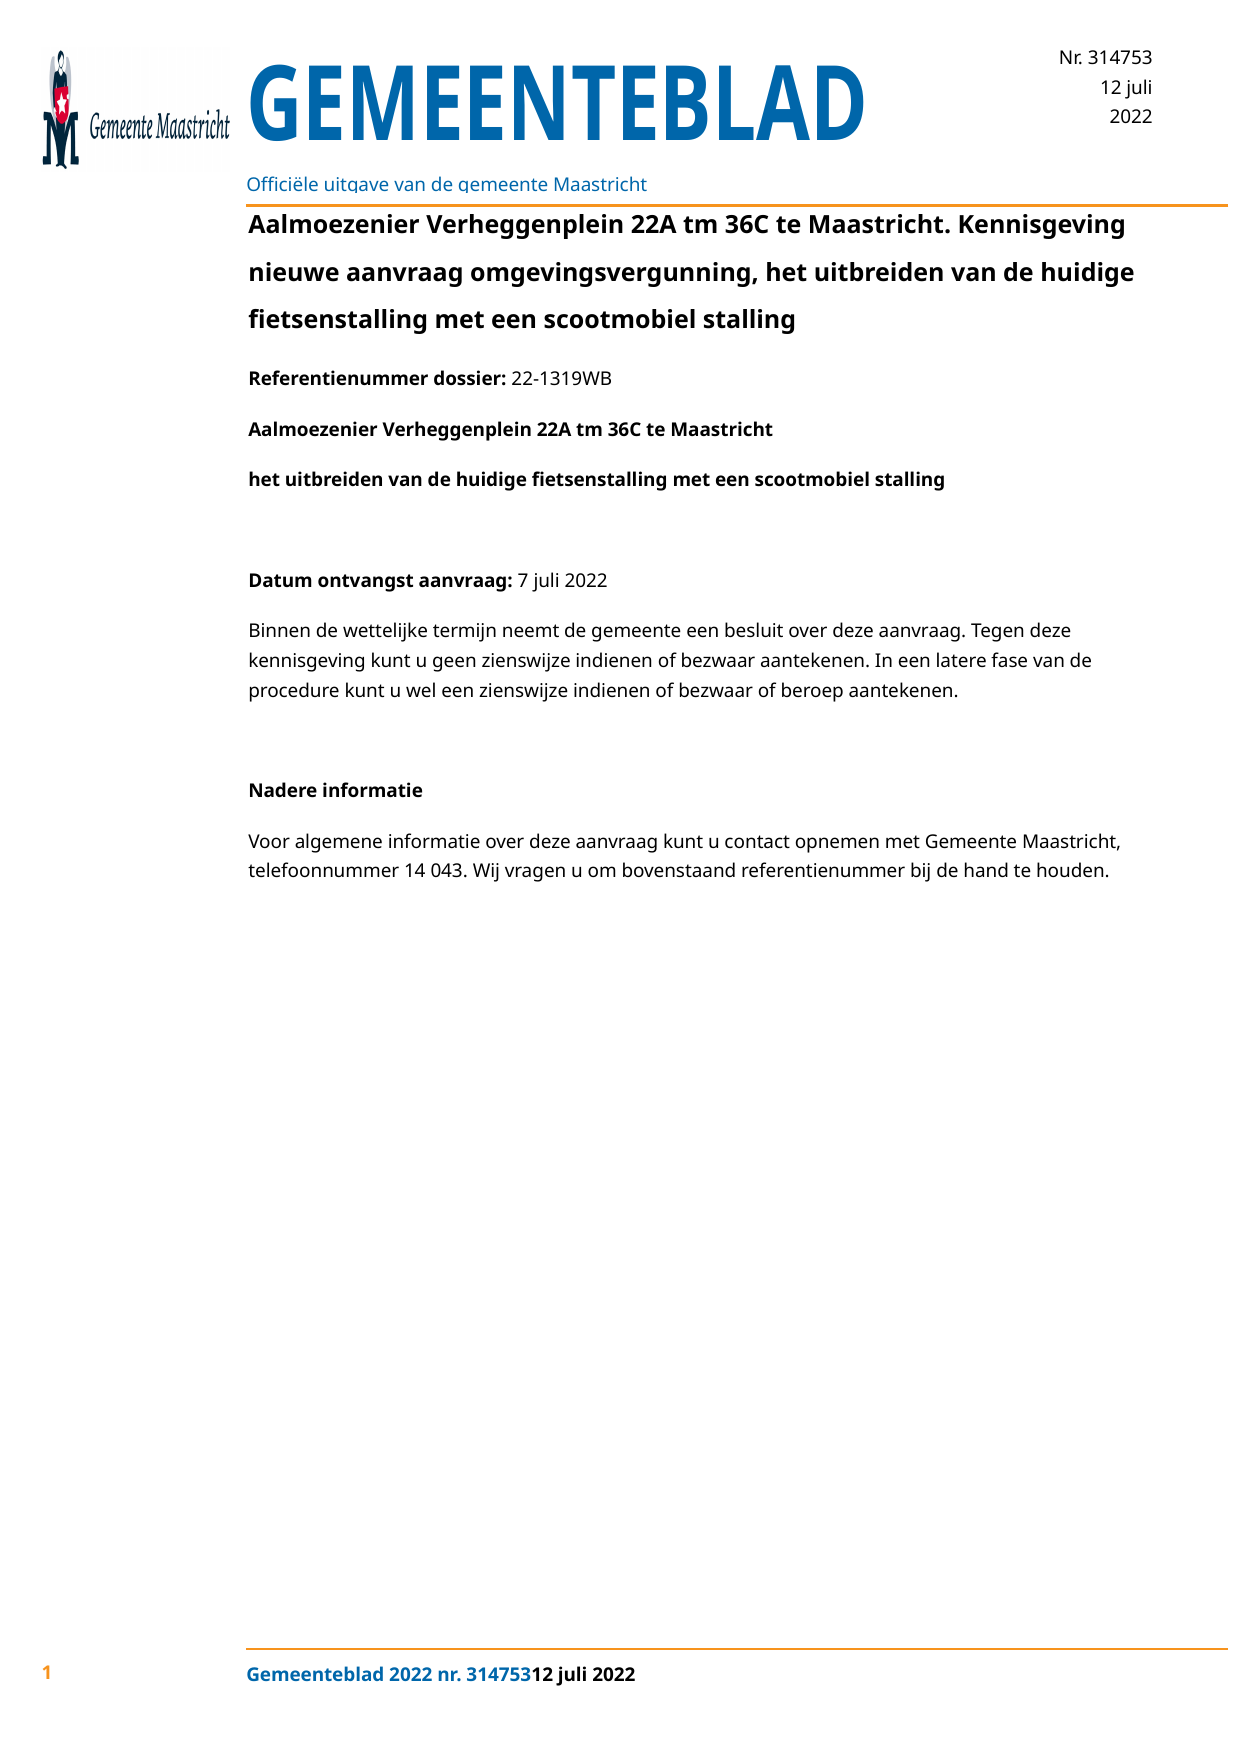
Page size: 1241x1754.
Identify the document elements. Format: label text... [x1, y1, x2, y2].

text het uitbreiden van de huidige fietsenstalling met een scootmobiel stalling [248, 466, 1152, 492]
text Datum ontvangst aanvraag: 7 juli 2022 [248, 567, 1152, 593]
picture [41, 47, 231, 172]
text Binnen de wettelijke termijn neemt de gemeente een besluit over deze aanvraag. Tegen deze kennisgeving kunt u geen zienswijze indienen of bezwaar aantekenen. In een latere fase van de procedure kunt u wel een zienswijze indienen of bezwaar of beroep aantekenen. [248, 618, 1152, 702]
text Aalmoezenier Verheggenplein 22A tm 36C te Maastricht [248, 416, 1152, 442]
text Aalmoezenier Verheggenplein 22A tm 36C te Maastricht. Kennisgeving nieuwe aanvraag omgevingsvergunning, het uitbreiden van de huidige fietsenstalling met een scootmobiel stalling [248, 207, 1152, 336]
text Referentienummer dossier: 22-1319WB [248, 366, 1152, 391]
text Voor algemene informatie over deze aanvraag kunt u contact opnemen met Gemeente Maastricht, telefoonnummer 14 043. Wij vragen u om bovenstaand referentienummer bij de hand te houden. [248, 828, 1152, 883]
text Nadere informatie [248, 778, 1152, 803]
